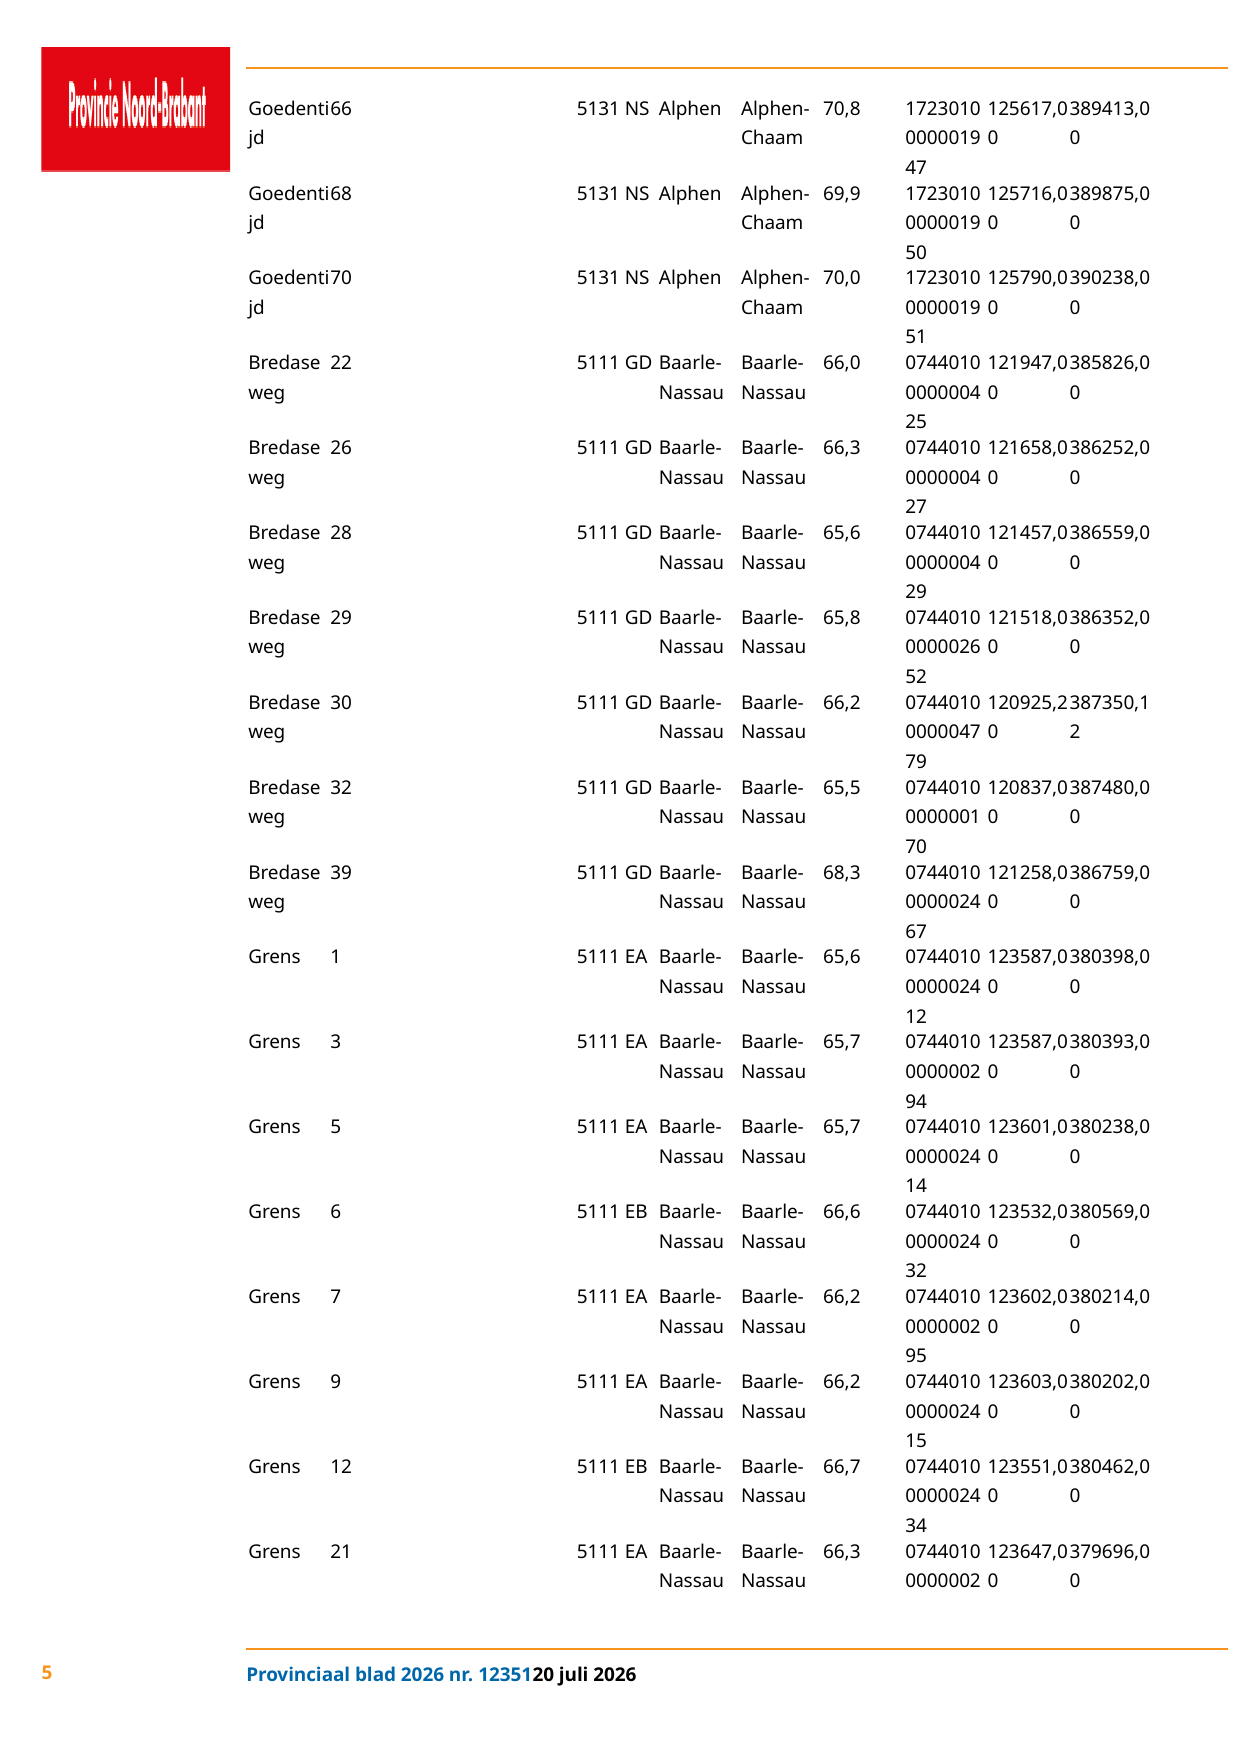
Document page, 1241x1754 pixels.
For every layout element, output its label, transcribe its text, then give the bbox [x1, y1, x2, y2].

table_cell 123601,00 [987, 1114, 1069, 1198]
table_cell Baarle-Nassau [741, 519, 823, 604]
table_cell [412, 944, 494, 1029]
table_cell 66,7 [823, 1453, 905, 1538]
table_cell 5111 GD [577, 689, 659, 774]
table_cell 0744010000000170 [905, 774, 987, 859]
table_cell Alphen-Chaam [741, 180, 823, 264]
table_cell 5111 EA [577, 1538, 659, 1593]
table_cell 389413,00 [1069, 95, 1152, 180]
table_cell [412, 350, 494, 434]
table_cell 66,3 [823, 434, 905, 519]
table_cell 66,2 [823, 1368, 905, 1453]
table_cell 0744010000002412 [905, 944, 987, 1029]
table_cell 120837,00 [987, 774, 1069, 859]
table_cell 1723010000001951 [905, 265, 987, 349]
table_cell 5111 GD [577, 434, 659, 519]
table_cell 379696,00 [1069, 1538, 1152, 1593]
table_cell 70,0 [823, 265, 905, 349]
table_cell Baarle-Nassau [741, 1453, 823, 1538]
table_cell 390238,00 [1069, 265, 1152, 349]
table_cell Goedentijd [248, 265, 330, 349]
table_cell [412, 1453, 494, 1538]
table_cell Grens [248, 1283, 330, 1368]
table_cell Goedentijd [248, 180, 330, 264]
table_cell 386759,00 [1069, 859, 1152, 944]
table_cell [412, 1114, 494, 1198]
table_cell Bredaseweg [248, 350, 330, 434]
table_cell 0744010000000425 [905, 350, 987, 434]
table_cell 26 [330, 434, 412, 519]
table_cell Baarle-Nassau [659, 689, 741, 774]
table_cell Baarle-Nassau [659, 774, 741, 859]
table_cell 0744010000002467 [905, 859, 987, 944]
table_cell Baarle-Nassau [659, 604, 741, 689]
table_cell Grens [248, 944, 330, 1029]
table_cell 70 [330, 265, 412, 349]
table_cell Baarle-Nassau [659, 944, 741, 1029]
table_cell [412, 434, 494, 519]
table_cell 65,6 [823, 519, 905, 604]
table_cell [412, 1283, 494, 1368]
table_cell 21 [330, 1538, 412, 1593]
table_cell [494, 1199, 577, 1283]
table_cell Alphen [659, 265, 741, 349]
table_cell [412, 604, 494, 689]
table_cell 386559,00 [1069, 519, 1152, 604]
table_cell 385826,00 [1069, 350, 1152, 434]
table_cell Grens [248, 1538, 330, 1593]
table_cell [412, 1199, 494, 1283]
table_cell 5131 NS [577, 265, 659, 349]
table_cell 5111 GD [577, 519, 659, 604]
table_cell 121658,00 [987, 434, 1069, 519]
table_cell [494, 944, 577, 1029]
table_cell Baarle-Nassau [741, 1114, 823, 1198]
table_cell 0744010000004779 [905, 689, 987, 774]
table_cell 07440100000002 [905, 1538, 987, 1593]
table_cell Baarle-Nassau [741, 774, 823, 859]
table_cell Bredaseweg [248, 689, 330, 774]
table_cell 65,6 [823, 944, 905, 1029]
table_cell 380393,00 [1069, 1029, 1152, 1113]
table_cell 5131 NS [577, 180, 659, 264]
table_cell 121258,00 [987, 859, 1069, 944]
table_cell 121518,00 [987, 604, 1069, 689]
table_cell 1 [330, 944, 412, 1029]
table_cell Alphen [659, 180, 741, 264]
table_cell 6 [330, 1199, 412, 1283]
table_cell Baarle-Nassau [741, 604, 823, 689]
table_cell Alphen-Chaam [741, 265, 823, 349]
table_cell [494, 1368, 577, 1453]
table_cell 380569,00 [1069, 1199, 1152, 1283]
table_cell 125617,00 [987, 95, 1069, 180]
table_cell 5111 EA [577, 944, 659, 1029]
table_cell Baarle-Nassau [659, 1114, 741, 1198]
table_cell Grens [248, 1453, 330, 1538]
table_cell 123587,00 [987, 944, 1069, 1029]
table_cell [412, 859, 494, 944]
table_cell Baarle-Nassau [659, 1538, 741, 1593]
table_cell 5111 EB [577, 1453, 659, 1538]
table_cell 66,6 [823, 1199, 905, 1283]
table_cell [494, 180, 577, 264]
table_cell Baarle-Nassau [741, 1199, 823, 1283]
table_cell Bredaseweg [248, 774, 330, 859]
table_cell 120925,20 [987, 689, 1069, 774]
table_cell [494, 350, 577, 434]
table_cell 0744010000000429 [905, 519, 987, 604]
table_cell Grens [248, 1199, 330, 1283]
table_cell 1723010000001950 [905, 180, 987, 264]
table_cell [412, 1538, 494, 1593]
table_cell 5111 GD [577, 350, 659, 434]
table_cell 66,0 [823, 350, 905, 434]
table_cell 387480,00 [1069, 774, 1152, 859]
table_cell Baarle-Nassau [659, 434, 741, 519]
table_cell 380214,00 [1069, 1283, 1152, 1368]
table_cell Baarle-Nassau [741, 689, 823, 774]
table_cell Baarle-Nassau [741, 859, 823, 944]
table_cell 0744010000002434 [905, 1453, 987, 1538]
table_cell [412, 265, 494, 349]
table_cell 125716,00 [987, 180, 1069, 264]
table_cell 66,3 [823, 1538, 905, 1593]
table_cell Baarle-Nassau [659, 1453, 741, 1538]
table_cell 123532,00 [987, 1199, 1069, 1283]
table_cell 123602,00 [987, 1283, 1069, 1368]
table_cell 5111 GD [577, 859, 659, 944]
table_cell 5111 GD [577, 774, 659, 859]
table_cell 30 [330, 689, 412, 774]
table_cell [412, 689, 494, 774]
table_cell 380462,00 [1069, 1453, 1152, 1538]
table_cell 69,9 [823, 180, 905, 264]
table_cell [494, 1453, 577, 1538]
table_cell 0744010000002414 [905, 1114, 987, 1198]
table_cell Baarle-Nassau [659, 859, 741, 944]
table_cell 29 [330, 604, 412, 689]
table_cell Alphen [659, 95, 741, 180]
table_cell 121947,00 [987, 350, 1069, 434]
table_cell [494, 1283, 577, 1368]
table_cell [412, 1029, 494, 1113]
table_cell Bredaseweg [248, 519, 330, 604]
table_cell 386252,00 [1069, 434, 1152, 519]
table_cell Bredaseweg [248, 434, 330, 519]
table_cell Baarle-Nassau [659, 1368, 741, 1453]
table_cell [494, 1114, 577, 1198]
table_cell 66,2 [823, 1283, 905, 1368]
table_cell 380202,00 [1069, 1368, 1152, 1453]
table_cell Bredaseweg [248, 859, 330, 944]
table_cell 65,8 [823, 604, 905, 689]
table_cell 0744010000000427 [905, 434, 987, 519]
table_cell 123587,00 [987, 1029, 1069, 1113]
table_cell 389875,00 [1069, 180, 1152, 264]
table_cell 3 [330, 1029, 412, 1113]
table_cell 68 [330, 180, 412, 264]
table_cell [412, 519, 494, 604]
table_cell 7 [330, 1283, 412, 1368]
table_cell 12 [330, 1453, 412, 1538]
table_cell 5111 EA [577, 1029, 659, 1113]
table_cell 0744010000002415 [905, 1368, 987, 1453]
table_cell [412, 180, 494, 264]
table_cell 386352,00 [1069, 604, 1152, 689]
table_cell 380238,00 [1069, 1114, 1152, 1198]
table_cell 66 [330, 95, 412, 180]
table_cell 39 [330, 859, 412, 944]
table_cell Baarle-Nassau [659, 519, 741, 604]
table_cell 9 [330, 1368, 412, 1453]
table_cell 5131 NS [577, 95, 659, 180]
table_cell [494, 689, 577, 774]
table_cell 125790,00 [987, 265, 1069, 349]
table_cell Baarle-Nassau [741, 1283, 823, 1368]
table_cell 70,8 [823, 95, 905, 180]
table_cell Baarle-Nassau [741, 1029, 823, 1113]
table_cell Grens [248, 1029, 330, 1113]
table_cell 380398,00 [1069, 944, 1152, 1029]
table_cell 0744010000000294 [905, 1029, 987, 1113]
table_cell 32 [330, 774, 412, 859]
table_cell Baarle-Nassau [741, 1368, 823, 1453]
table_cell 0744010000000295 [905, 1283, 987, 1368]
table_cell [412, 774, 494, 859]
table_cell Goedentijd [248, 95, 330, 180]
picture [41, 47, 231, 172]
table_cell 123551,00 [987, 1453, 1069, 1538]
table_cell [494, 434, 577, 519]
table_cell 65,7 [823, 1114, 905, 1198]
table_cell 66,2 [823, 689, 905, 774]
table_cell [412, 1368, 494, 1453]
table_cell 22 [330, 350, 412, 434]
table_cell [494, 519, 577, 604]
table_cell Baarle-Nassau [659, 1029, 741, 1113]
table_cell Baarle-Nassau [659, 1199, 741, 1283]
table_cell [494, 859, 577, 944]
table_cell 5111 EB [577, 1199, 659, 1283]
table_cell 5111 EA [577, 1283, 659, 1368]
table_cell Baarle-Nassau [659, 350, 741, 434]
table_cell Grens [248, 1114, 330, 1198]
table_cell 5111 GD [577, 604, 659, 689]
table_cell Baarle-Nassau [741, 1538, 823, 1593]
table_cell 5111 EA [577, 1114, 659, 1198]
table_cell Baarle-Nassau [741, 434, 823, 519]
table_cell 68,3 [823, 859, 905, 944]
table_cell [494, 95, 577, 180]
table_cell 5111 EA [577, 1368, 659, 1453]
table_cell Alphen-Chaam [741, 95, 823, 180]
table_cell 65,5 [823, 774, 905, 859]
table_cell [494, 1029, 577, 1113]
table_cell [494, 265, 577, 349]
table_cell [494, 1538, 577, 1593]
table_cell Baarle-Nassau [741, 350, 823, 434]
table_cell Baarle-Nassau [741, 944, 823, 1029]
table_cell 5 [330, 1114, 412, 1198]
table_cell 123603,00 [987, 1368, 1069, 1453]
table_cell 1723010000001947 [905, 95, 987, 180]
table_cell [494, 774, 577, 859]
table_cell 121457,00 [987, 519, 1069, 604]
table_cell Baarle-Nassau [659, 1283, 741, 1368]
table_cell Grens [248, 1368, 330, 1453]
table_cell 65,7 [823, 1029, 905, 1113]
table_cell [494, 604, 577, 689]
table_cell [412, 95, 494, 180]
table_cell 28 [330, 519, 412, 604]
table_cell 123647,00 [987, 1538, 1069, 1593]
table_cell Bredaseweg [248, 604, 330, 689]
table_cell 0744010000002432 [905, 1199, 987, 1283]
table_cell 387350,12 [1069, 689, 1152, 774]
table_cell 0744010000002652 [905, 604, 987, 689]
